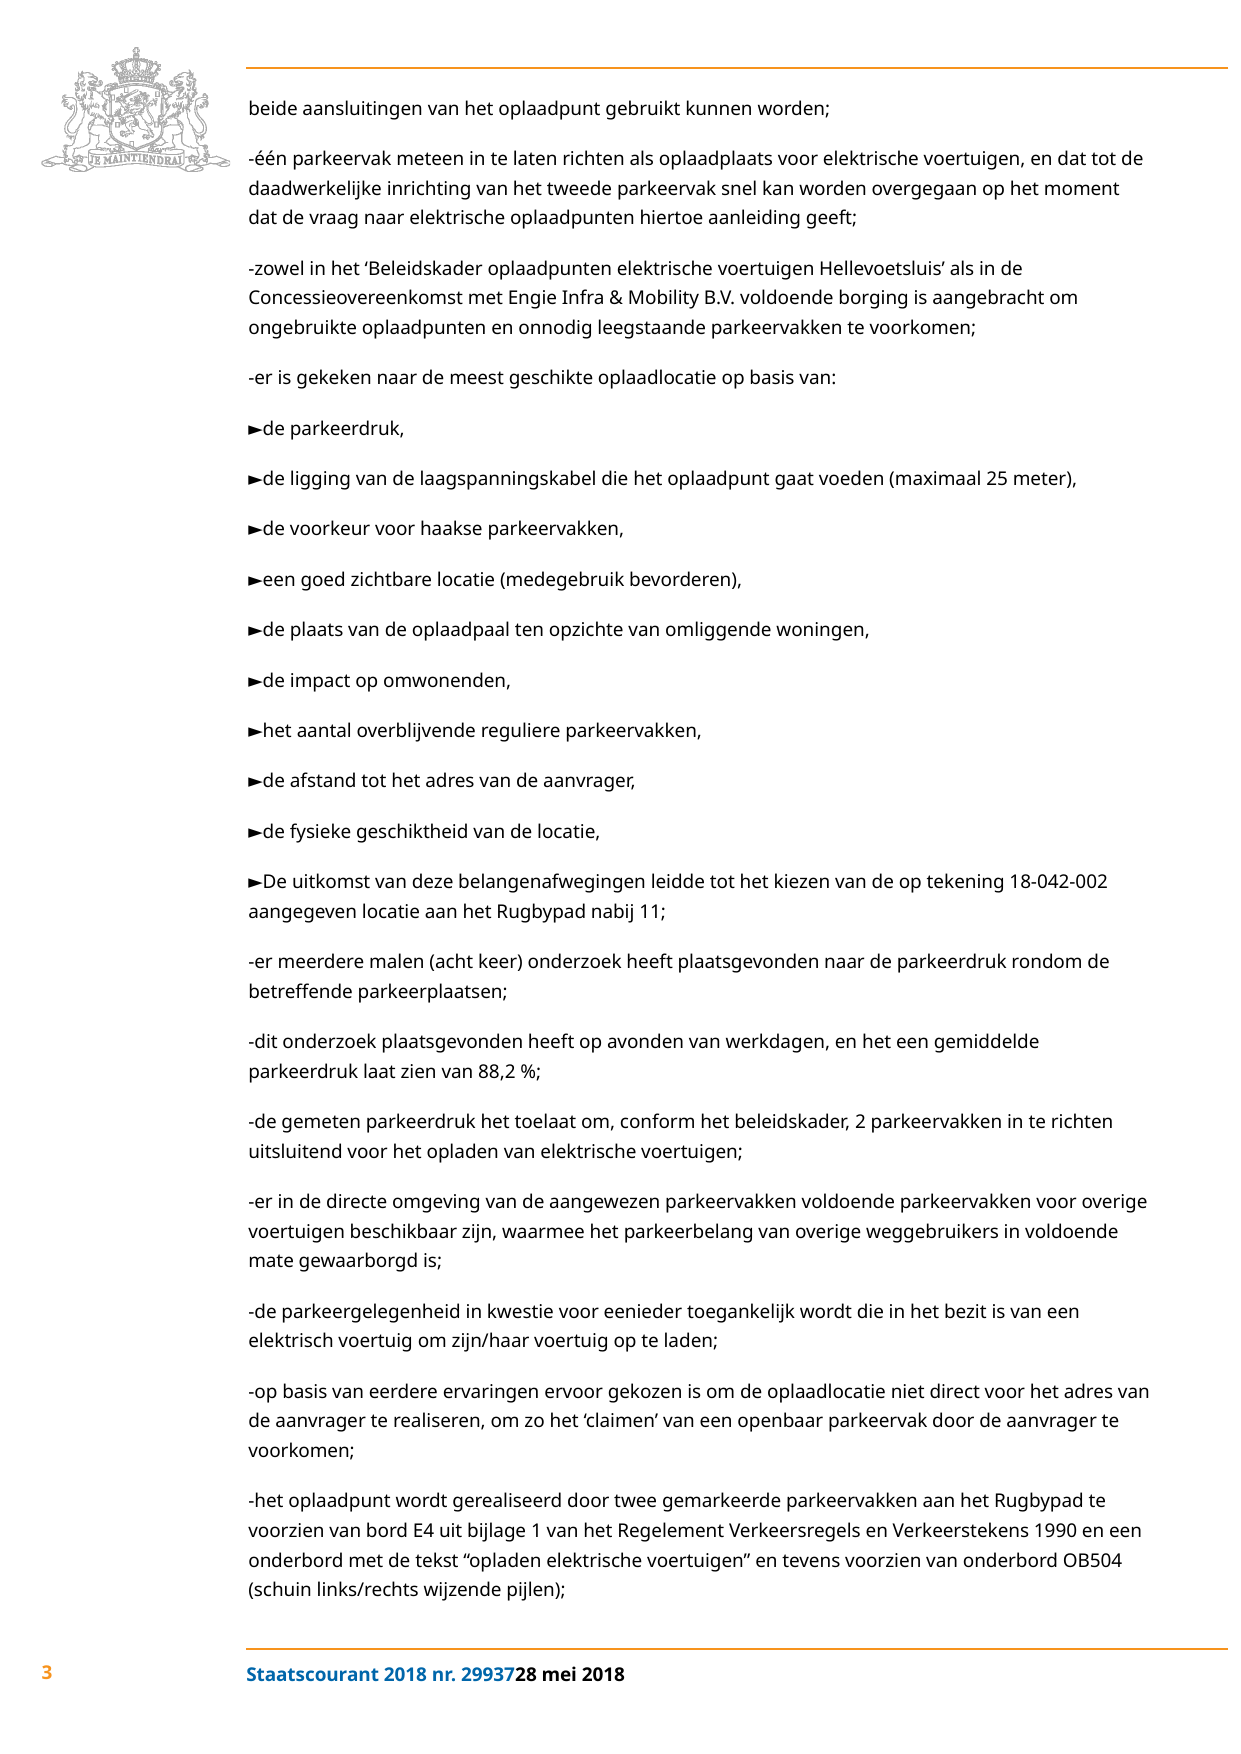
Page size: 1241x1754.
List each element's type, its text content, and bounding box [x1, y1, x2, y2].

text -de gemeten parkeerdruk het toelaat om, conform het beleidskader, 2 parkeervakken in te richten uitsluitend voor het opladen van elektrische voertuigen; [248, 1108, 1152, 1164]
text -er is gekeken naar de meest geschikte oplaadlocatie op basis van: [248, 364, 1152, 390]
text -de parkeergelegenheid in kwestie voor eenieder toegankelijk wordt die in het bezit is van een elektrisch voertuig om zijn/haar voertuig op te laden; [248, 1298, 1152, 1353]
text -één parkeervak meteen in te laten richten als oplaadplaats voor elektrische voertuigen, en dat tot de daadwerkelijke inrichting van het tweede parkeervak snel kan worden overgegaan op het moment dat de vraag naar elektrische oplaadpunten hiertoe aanleiding geeft; [248, 145, 1152, 230]
text ►de afstand tot het adres van de aanvrager, [248, 768, 1152, 793]
text -het oplaadpunt wordt gerealiseerd door twee gemarkeerde parkeervakken aan het Rugbypad te voorzien van bord E4 uit bijlage 1 van het Regelement Verkeersregels en Verkeerstekens 1990 en een onderbord met de tekst “opladen elektrische voertuigen” en tevens voorzien van onderbord OB504 (schuin links/rechts wijzende pijlen); [248, 1488, 1152, 1602]
text -dit onderzoek plaatsgevonden heeft op avonden van werkdagen, en het een gemiddelde parkeerdruk laat zien van 88,2 %; [248, 1028, 1152, 1084]
text ►de impact op omwonenden, [248, 667, 1152, 693]
picture [41, 47, 231, 172]
text -er in de directe omgeving van de aangewezen parkeervakken voldoende parkeervakken voor overige voertuigen beschikbaar zijn, waarmee het parkeerbelang van overige weggebruikers in voldoende mate gewaarborgd is; [248, 1188, 1152, 1273]
text -op basis van eerdere ervaringen ervoor gekozen is om de oplaadlocatie niet direct voor het adres van de aanvrager te realiseren, om zo het ‘claimen’ van een openbaar parkeervak door de aanvrager te voorkomen; [248, 1378, 1152, 1463]
text beide aansluitingen van het oplaadpunt gebruikt kunnen worden; [248, 95, 1152, 121]
text -er meerdere malen (acht keer) onderzoek heeft plaatsgevonden naar de parkeerdruk rondom de betreffende parkeerplaatsen; [248, 948, 1152, 1004]
text ►de plaats van de oplaadpaal ten opzichte van omliggende woningen, [248, 616, 1152, 642]
text ►het aantal overblijvende reguliere parkeervakken, [248, 717, 1152, 743]
text ►De uitkomst van deze belangenafwegingen leidde tot het kiezen van de op tekening 18-042-002 aangegeven locatie aan het Rugbypad nabij 11; [248, 868, 1152, 924]
text ►de ligging van de laagspanningskabel die het oplaadpunt gaat voeden (maximaal 25 meter), [248, 465, 1152, 491]
text -zowel in het ‘Beleidskader oplaadpunten elektrische voertuigen Hellevoetsluis’ als in de Concessieovereenkomst met Engie Infra & Mobility B.V. voldoende borging is aangebracht om ongebruikte oplaadpunten en onnodig leegstaande parkeervakken te voorkomen; [248, 255, 1152, 340]
text ►de parkeerdruk, [248, 415, 1152, 441]
text ►de fysieke geschiktheid van de locatie, [248, 818, 1152, 844]
text ►een goed zichtbare locatie (medegebruik bevorderen), [248, 566, 1152, 592]
text ►de voorkeur voor haakse parkeervakken, [248, 516, 1152, 541]
